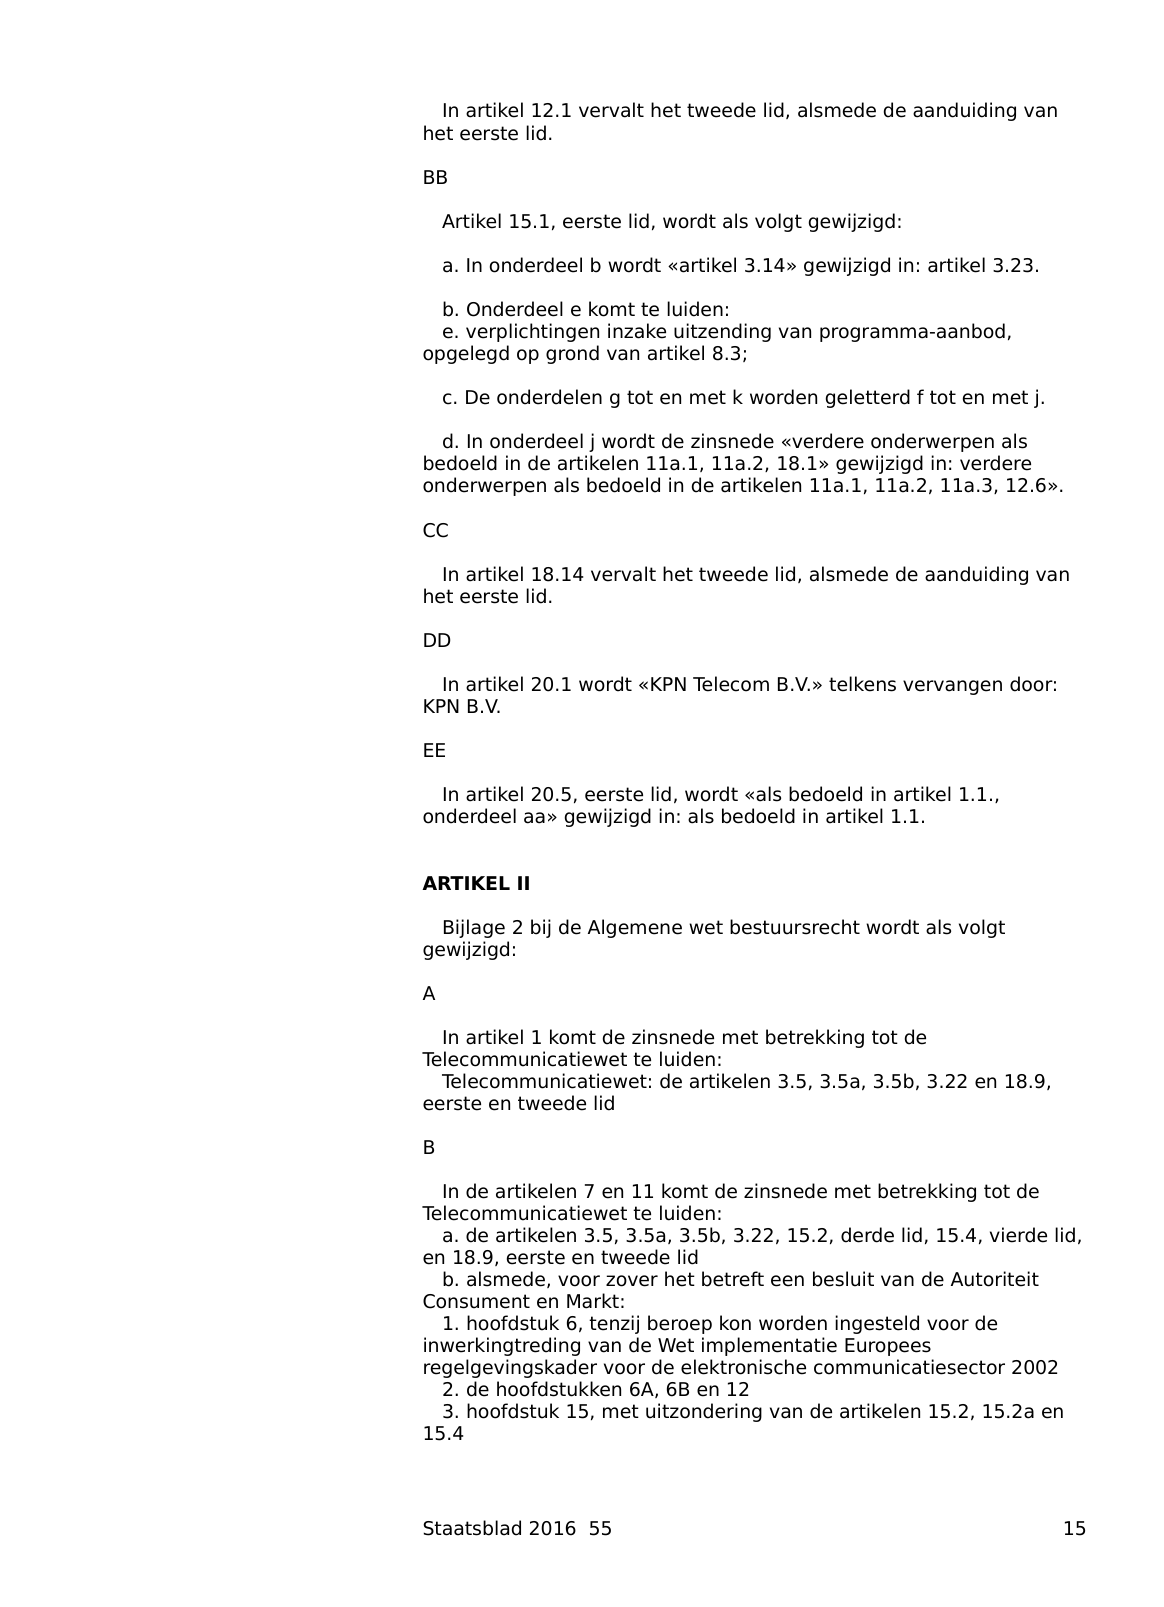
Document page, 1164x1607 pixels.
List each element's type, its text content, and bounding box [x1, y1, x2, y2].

text CC [422, 519, 1087, 541]
text d. In onderdeel j wordt de zinsnede «verdere onderwerpen als bedoeld in de artikelen 11a.1, 11a.2, 18.1» gewijzigd in: verdere onderwerpen als bedoeld in de artikelen 11a.1, 11a.2, 11a.3, 12.6». [422, 431, 1087, 497]
text Telecommunicatiewet: de artikelen 3.5, 3.5a, 3.5b, 3.22 en 18.9, eerste en tweede lid [422, 1071, 1087, 1115]
text 1. hoofdstuk 6, tenzij beroep kon worden ingesteld voor de inwerkingtreding van de Wet implementatie Europees regelgevingskader voor de elektronische communicatiesector 2002 [422, 1313, 1087, 1379]
text EE [422, 740, 1087, 762]
text In artikel 1 komt de zinsnede met betrekking tot de Telecommunicatiewet te luiden: [422, 1027, 1087, 1071]
text In de artikelen 7 en 11 komt de zinsnede met betrekking tot de Telecommunicatiewet te luiden: [422, 1181, 1087, 1225]
text In artikel 18.14 vervalt het tweede lid, alsmede de aanduiding van het eerste lid. [422, 564, 1087, 608]
text DD [422, 630, 1087, 652]
text 2. de hoofdstukken 6A, 6B en 12 [422, 1379, 1087, 1401]
text B [422, 1137, 1087, 1159]
text Bijlage 2 bij de Algemene wet bestuursrecht wordt als volgt gewijzigd: [422, 917, 1087, 961]
text A [422, 983, 1087, 1005]
text a. In onderdeel b wordt «artikel 3.14» gewijzigd in: artikel 3.23. [422, 255, 1087, 277]
text In artikel 20.5, eerste lid, wordt «als bedoeld in artikel 1.1., onderdeel aa» gewijzigd in: als bedoeld in artikel 1.1. [422, 784, 1087, 828]
text a. de artikelen 3.5, 3.5a, 3.5b, 3.22, 15.2, derde lid, 15.4, vierde lid, en 18.9, eerste en tweede lid [422, 1225, 1087, 1269]
text b. alsmede, voor zover het betreft een besluit van de Autoriteit Consument en Markt: [422, 1269, 1087, 1313]
text c. De onderdelen g tot en met k worden geletterd f tot en met j. [422, 387, 1087, 409]
text b. Onderdeel e komt te luiden: [422, 299, 1087, 321]
text In artikel 12.1 vervalt het tweede lid, alsmede de aanduiding van het eerste lid. [422, 100, 1087, 144]
text In artikel 20.1 wordt «KPN Telecom B.V.» telkens vervangen door: KPN B.V. [422, 674, 1087, 718]
text Artikel 15.1, eerste lid, wordt als volgt gewijzigd: [422, 211, 1087, 233]
text BB [422, 167, 1087, 188]
text 3. hoofdstuk 15, met uitzondering van de artikelen 15.2, 15.2a en 15.4 [422, 1401, 1087, 1445]
text e. verplichtingen inzake uitzending van programma-aanbod, opgelegd op grond van artikel 8.3; [422, 321, 1087, 365]
subtitle ARTIKEL II [422, 873, 1087, 894]
